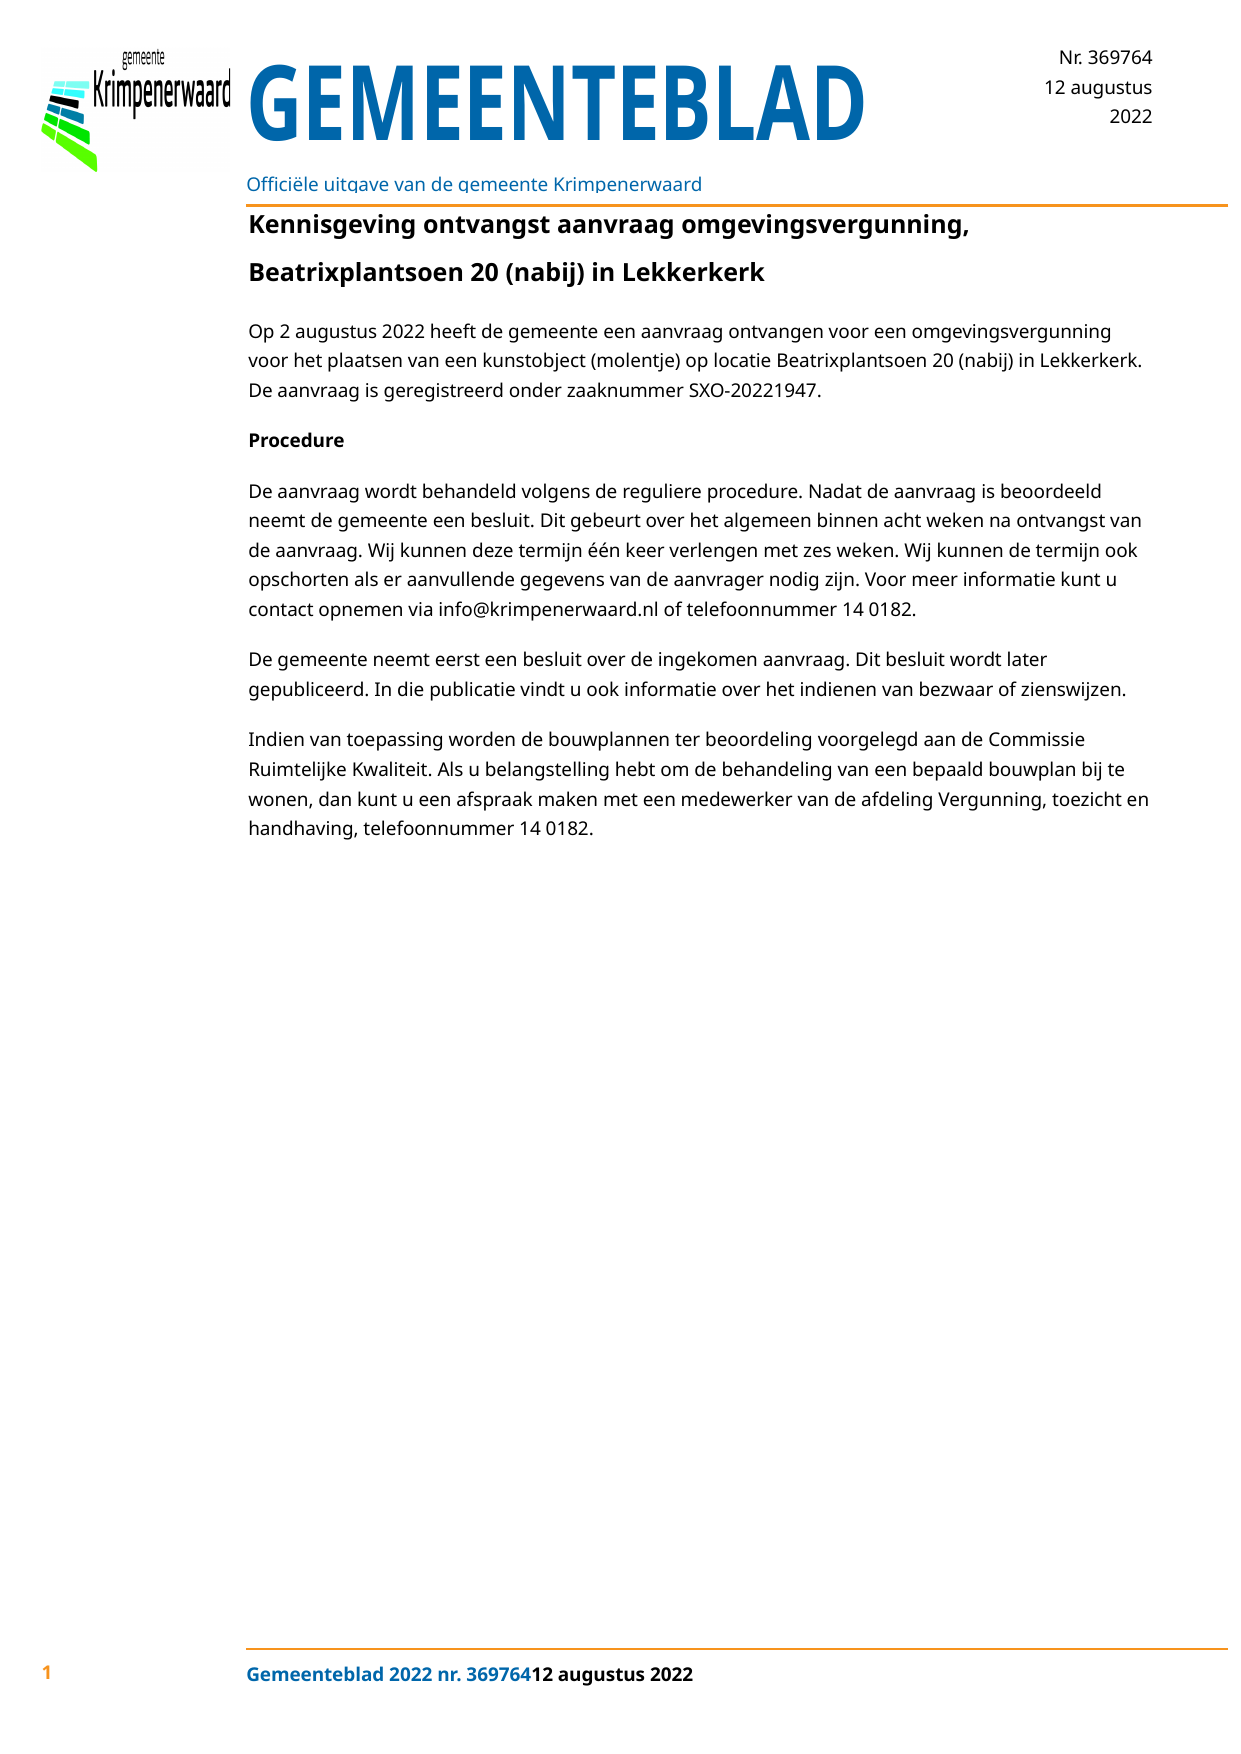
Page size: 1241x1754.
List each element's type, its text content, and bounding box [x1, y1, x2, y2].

text Op 2 augustus 2022 heeft de gemeente een aanvraag ontvangen voor een omgevingsvergunning voor het plaatsen van een kunstobject (molentje) op locatie Beatrixplantsoen 20 (nabij) in Lekkerkerk. De aanvraag is geregistreerd onder zaaknummer SXO-20221947. [248, 318, 1152, 403]
text Kennisgeving ontvangst aanvraag omgevingsvergunning, Beatrixplantsoen 20 (nabij) in Lekkerkerk [248, 207, 1152, 288]
text Procedure [248, 427, 1152, 453]
picture [41, 47, 231, 172]
text De gemeente neemt eerst een besluit over de ingekomen aanvraag. Dit besluit wordt later gepubliceerd. In die publicatie vindt u ook informatie over het indienen van bezwaar of zienswijzen. [248, 647, 1152, 702]
text Indien van toepassing worden de bouwplannen ter beoordeling voorgelegd aan de Commissie Ruimtelijke Kwaliteit. Als u belangstelling hebt om de behandeling van een bepaald bouwplan bij te wonen, dan kunt u een afspraak maken met een medewerker van de afdeling Vergunning, toezicht en handhaving, telefoonnummer 14 0182. [248, 727, 1152, 841]
text De aanvraag wordt behandeld volgens de reguliere procedure. Nadat de aanvraag is beoordeeld neemt de gemeente een besluit. Dit gebeurt over het algemeen binnen acht weken na ontvangst van de aanvraag. Wij kunnen deze termijn één keer verlengen met zes weken. Wij kunnen de termijn ook opschorten als er aanvullende gegevens van de aanvrager nodig zijn. Voor meer informatie kunt u contact opnemen via info@krimpenerwaard.nl of telefoonnummer 14 0182. [248, 478, 1152, 622]
